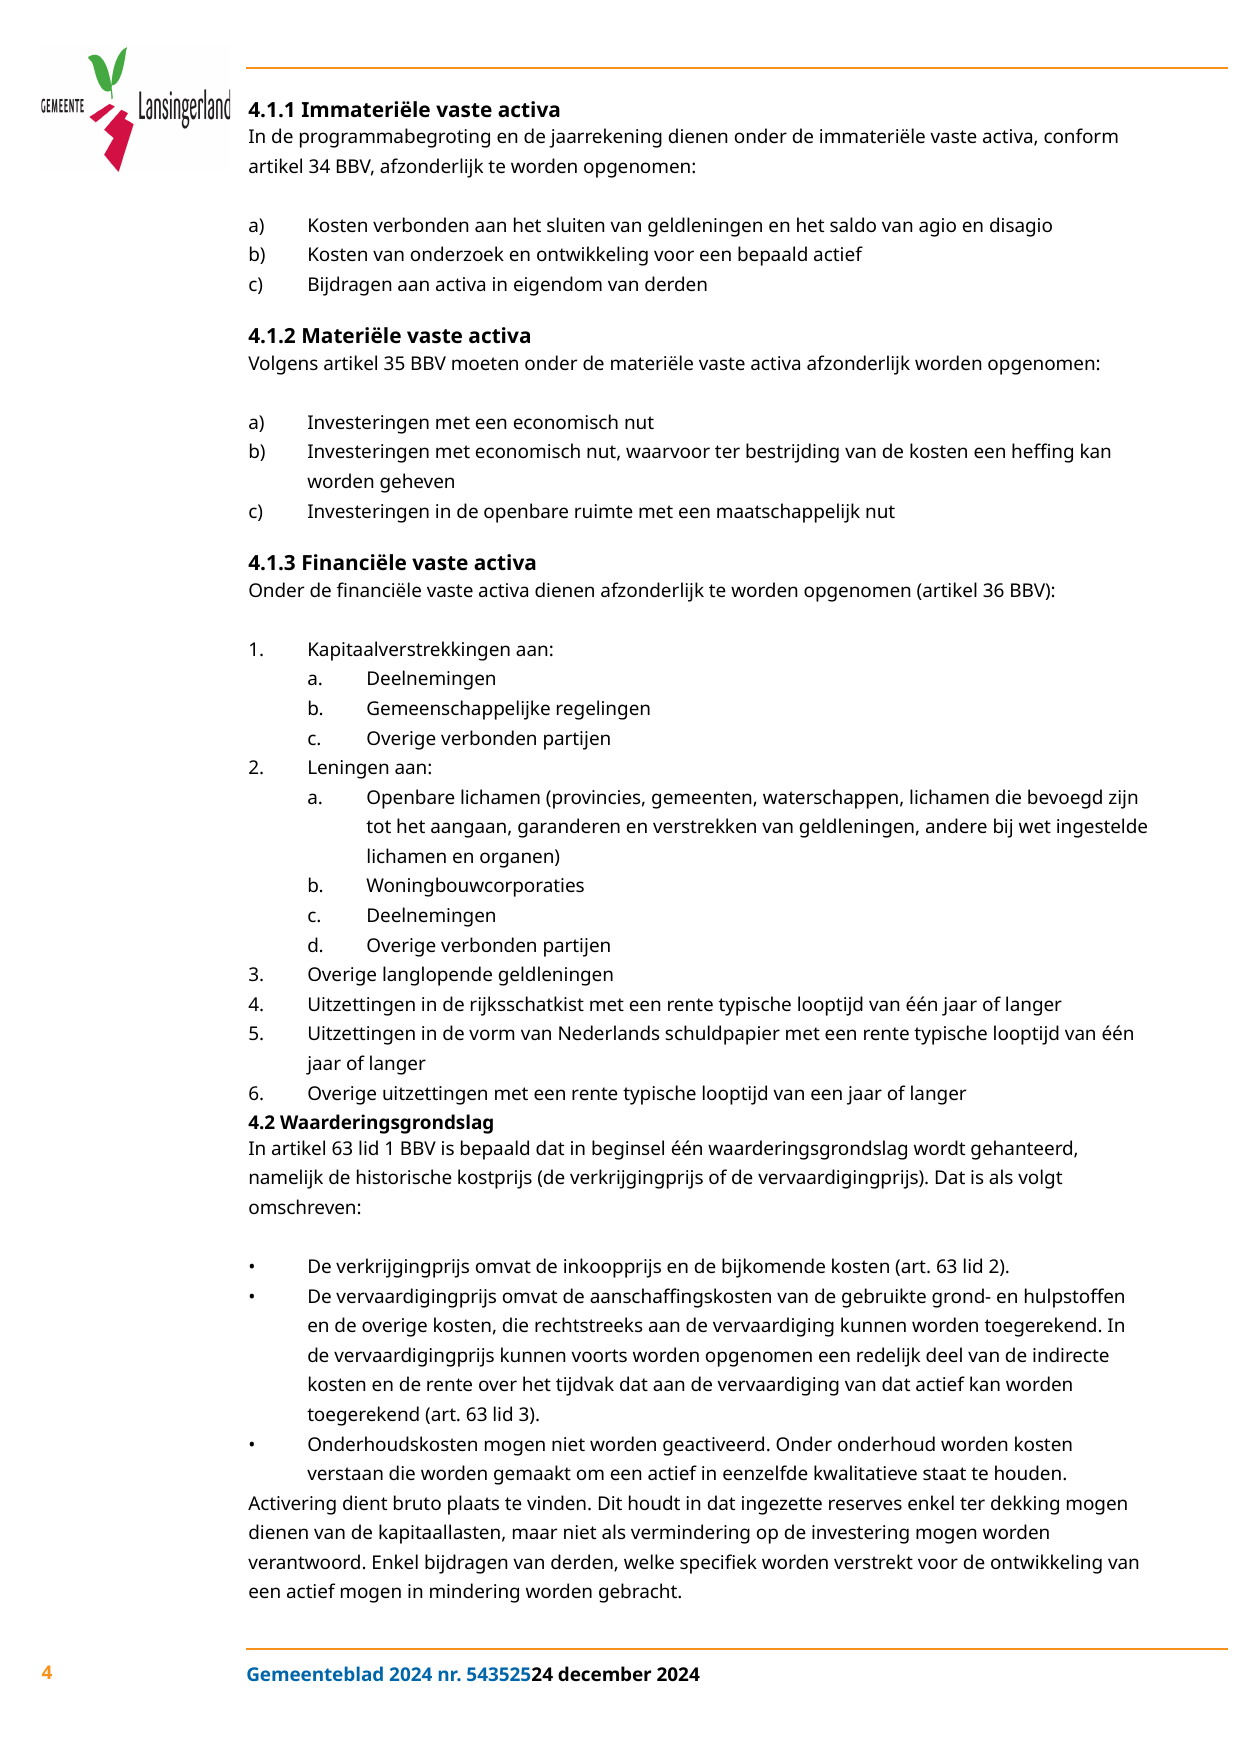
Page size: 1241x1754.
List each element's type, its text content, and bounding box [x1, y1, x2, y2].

list Bijdragen aan activa in eigendom van derden [248, 271, 1152, 297]
list Investeringen met economisch nut, waarvoor ter bestrijding van de kosten een heffing kan worden geheven [248, 439, 1152, 494]
text Onder de financiële vaste activa dienen afzonderlijk te worden opgenomen (artikel 36 BBV): [248, 577, 1152, 602]
list Deelnemingen [307, 666, 1152, 691]
list Overige verbonden partijen [307, 725, 1152, 750]
list Gemeenschappelijke regelingen [307, 695, 1152, 721]
list Investeringen met een economisch nut [248, 409, 1152, 435]
list Onderhoudskosten mogen niet worden geactiveerd. Onder onderhoud worden kosten verstaan die worden gemaakt om een actief in eenzelfde kwalitatieve staat te houden. [248, 1431, 1152, 1486]
text 4.1.1 Immateriële vaste activa [248, 95, 1152, 123]
list Overige verbonden partijen [307, 932, 1152, 957]
text Volgens artikel 35 BBV moeten onder de materiële vaste activa afzonderlijk worden opgenomen: [248, 350, 1152, 376]
text 4.1.3 Financiële vaste activa [248, 548, 1152, 577]
list Uitzettingen in de vorm van Nederlands schuldpapier met een rente typische looptijd van één jaar of langer [248, 1021, 1152, 1076]
list Kosten van onderzoek en ontwikkeling voor een bepaald actief [248, 242, 1152, 267]
list Kapitaalverstrekkingen aan: [248, 636, 1152, 662]
list Woningbouwcorporaties [307, 873, 1152, 898]
picture [41, 47, 231, 172]
list Uitzettingen in de rijksschatkist met een rente typische looptijd van één jaar of langer [248, 991, 1152, 1017]
text In de programmabegroting en de jaarrekening dienen onder de immateriële vaste activa, conform artikel 34 BBV, afzonderlijk te worden opgenomen: [248, 123, 1152, 178]
list Leningen aan: [248, 754, 1152, 780]
list De verkrijgingprijs omvat de inkoopprijs en de bijkomende kosten (art. 63 lid 2). [248, 1253, 1152, 1279]
list Kosten verbonden aan het sluiten van geldleningen en het saldo van agio en disagio [248, 212, 1152, 238]
list Overige uitzettingen met een rente typische looptijd van een jaar of langer [248, 1080, 1152, 1105]
list Overige langlopende geldleningen [248, 961, 1152, 987]
list Openbare lichamen (provincies, gemeenten, waterschappen, lichamen die bevoegd zijn tot het aangaan, garanderen en verstrekken van geldleningen, andere bij wet ingestelde lichamen en organen) [307, 784, 1152, 869]
list De vervaardigingprijs omvat de aanschaffingskosten van de gebruikte grond- en hulpstoffen en de overige kosten, die rechtstreeks aan de vervaardiging kunnen worden toegerekend. In de vervaardigingprijs kunnen voorts worden opgenomen een redelijk deel van de indirecte kosten en de rente over het tijdvak dat aan de vervaardiging van dat actief kan worden toegerekend (art. 63 lid 3). [248, 1283, 1152, 1427]
list Deelnemingen [307, 902, 1152, 928]
text 4.2 Waarderingsgrondslag [248, 1109, 1152, 1135]
list Investeringen in de openbare ruimte met een maatschappelijk nut [248, 498, 1152, 524]
text Activering dient bruto plaats te vinden. Dit houdt in dat ingezette reserves enkel ter dekking mogen dienen van de kapitaallasten, maar niet als vermindering op de investering mogen worden verantwoord. Enkel bijdragen van derden, welke specifiek worden verstrekt voor de ontwikkeling van een actief mogen in mindering worden gebracht. [248, 1490, 1152, 1604]
text 4.1.2 Materiële vaste activa [248, 322, 1152, 350]
text In artikel 63 lid 1 BBV is bepaald dat in beginsel één waarderingsgrondslag wordt gehanteerd, namelijk de historische kostprijs (de verkrijgingprijs of de vervaardigingprijs). Dat is als volgt omschreven: [248, 1135, 1152, 1220]
